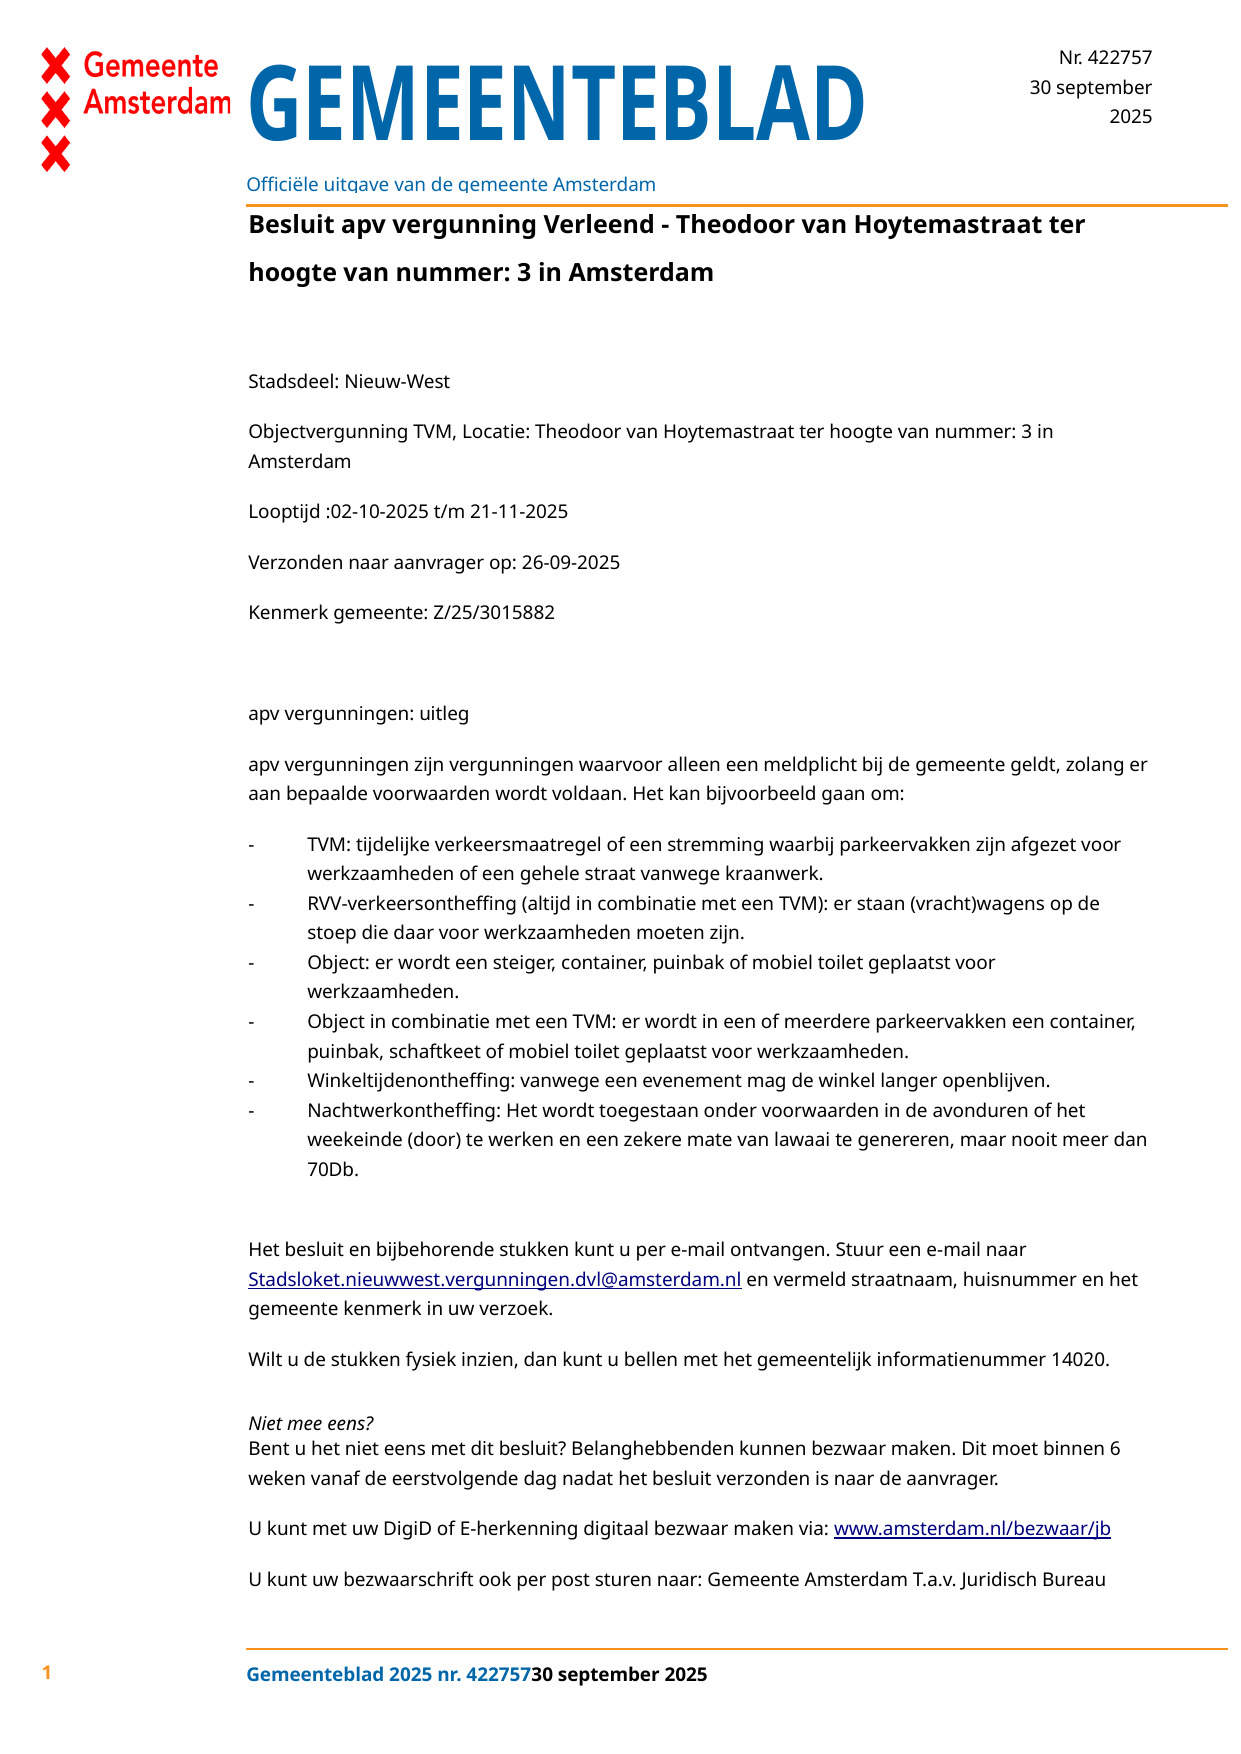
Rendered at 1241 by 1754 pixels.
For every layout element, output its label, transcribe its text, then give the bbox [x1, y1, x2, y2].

text Besluit apv vergunning Verleend - Theodoor van Hoytemastraat ter hoogte van nummer: 3 in Amsterdam [248, 207, 1152, 288]
text Wilt u de stukken fysiek inzien, dan kunt u bellen met het gemeentelijk informatienummer 14020. [248, 1346, 1152, 1372]
list Winkeltijdenontheffing: vanwege een evenement mag de winkel langer openblijven. [248, 1067, 1152, 1093]
text Niet mee eens? [248, 1410, 1152, 1436]
text Bent u het niet eens met dit besluit? Belanghebbenden kunnen bezwaar maken. Dit moet binnen 6 weken vanaf de eerstvolgende dag nadat het besluit verzonden is naar de aanvrager. [248, 1436, 1152, 1491]
text U kunt met uw DigiD of E-herkenning digitaal bezwaar maken via: www.amsterdam.nl/bezwaar/jb [248, 1516, 1152, 1541]
text Stadsdeel: Nieuw-West [248, 368, 1152, 394]
list Nachtwerkontheffing: Het wordt toegestaan onder voorwaarden in de avonduren of het weekeinde (door) te werken en een zekere mate van lawaai te genereren, maar nooit meer dan 70Db. [248, 1097, 1152, 1182]
text Het besluit en bijbehorende stukken kunt u per e-mail ontvangen. Stuur een e-mail naar Stadsloket.nieuwwest.vergunningen.dvl@amsterdam.nl en vermeld straatnaam, huisnummer en het gemeente kenmerk in uw verzoek. [248, 1236, 1152, 1321]
list Object in combinatie met een TVM: er wordt in een of meerdere parkeervakken een container, puinbak, schaftkeet of mobiel toilet geplaatst voor werkzaamheden. [248, 1008, 1152, 1064]
text U kunt uw bezwaarschrift ook per post sturen naar: Gemeente Amsterdam T.a.v. Juridisch Bureau [248, 1566, 1152, 1592]
text Objectvergunning TVM, Locatie: Theodoor van Hoytemastraat ter hoogte van nummer: 3 in Amsterdam [248, 419, 1152, 474]
list TVM: tijdelijke verkeersmaatregel of een stremming waarbij parkeervakken zijn afgezet voor werkzaamheden of een gehele straat vanwege kraanwerk. [248, 831, 1152, 886]
text Looptijd :02-10-2025 t/m 21-11-2025 [248, 499, 1152, 524]
picture [41, 47, 231, 172]
list Object: er wordt een steiger, container, puinbak of mobiel toilet geplaatst voor werkzaamheden. [248, 949, 1152, 1004]
text Kenmerk gemeente: Z/25/3015882 [248, 599, 1152, 625]
text apv vergunningen zijn vergunningen waarvoor alleen een meldplicht bij de gemeente geldt, zolang er aan bepaalde voorwaarden wordt voldaan. Het kan bijvoorbeeld gaan om: [248, 751, 1152, 806]
list RVV-verkeersontheffing (altijd in combinatie met een TVM): er staan (vracht)wagens op de stoep die daar voor werkzaamheden moeten zijn. [248, 890, 1152, 945]
text apv vergunningen: uitleg [248, 700, 1152, 726]
text Verzonden naar aanvrager op: 26-09-2025 [248, 549, 1152, 575]
